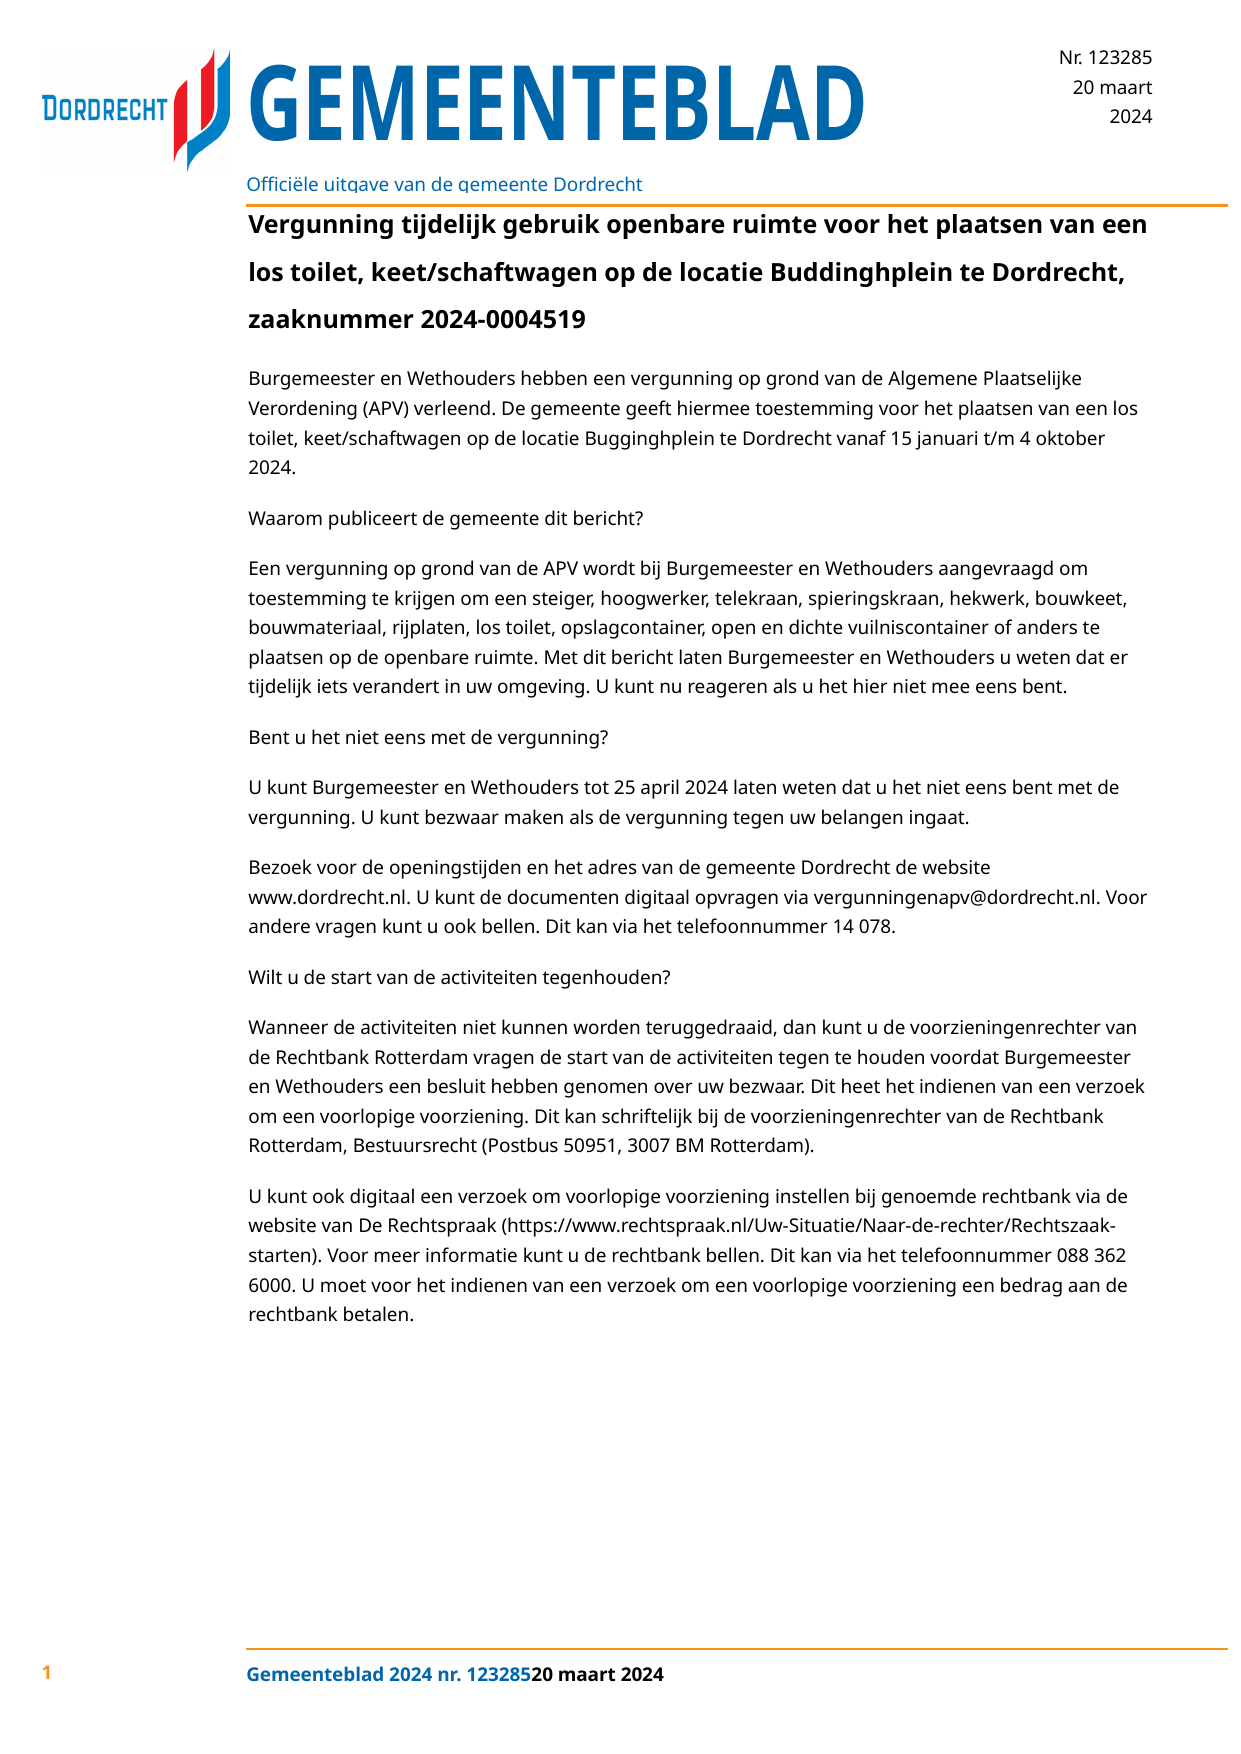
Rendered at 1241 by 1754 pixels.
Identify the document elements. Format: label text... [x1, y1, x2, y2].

text Een vergunning op grond van de APV wordt bij Burgemeester en Wethouders aangevraagd om toestemming te krijgen om een steiger, hoogwerker, telekraan, spieringskraan, hekwerk, bouwkeet, bouwmateriaal, rijplaten, los toilet, opslagcontainer, open en dichte vuilniscontainer of anders te plaatsen op de openbare ruimte. Met dit bericht laten Burgemeester en Wethouders u weten dat er tijdelijk iets verandert in uw omgeving. U kunt nu reageren als u het hier niet mee eens bent. [248, 555, 1152, 699]
text Wilt u de start van de activiteiten tegenhouden? [248, 964, 1152, 989]
text U kunt Burgemeester en Wethouders tot 25 april 2024 laten weten dat u het niet eens bent met de vergunning. U kunt bezwaar maken als de vergunning tegen uw belangen ingaat. [248, 774, 1152, 829]
text Waarom publiceert de gemeente dit bericht? [248, 505, 1152, 530]
text Bezoek voor de openingstijden en het adres van de gemeente Dordrecht de website www.dordrecht.nl. U kunt de documenten digitaal opvragen via vergunningenapv@dordrecht.nl. Voor andere vragen kunt u ook bellen. Dit kan via het telefoonnummer 14 078. [248, 854, 1152, 939]
picture [41, 47, 231, 172]
text Bent u het niet eens met de vergunning? [248, 724, 1152, 749]
text Burgemeester en Wethouders hebben een vergunning op grond van de Algemene Plaatselijke Verordening (APV) verleend. De gemeente geeft hiermee toestemming voor het plaatsen van een los toilet, keet/schaftwagen op de locatie Bugginghplein te Dordrecht vanaf 15 januari t/m 4 oktober 2024. [248, 366, 1152, 480]
text U kunt ook digitaal een verzoek om voorlopige voorziening instellen bij genoemde rechtbank via de website van De Rechtspraak (https://www.rechtspraak.nl/Uw-Situatie/Naar-de-rechter/Rechtszaak-starten). Voor meer informatie kunt u de rechtbank bellen. Dit kan via het telefoonnummer 088 362 6000. U moet voor het indienen van een verzoek om een voorlopige voorziening een bedrag aan de rechtbank betalen. [248, 1183, 1152, 1327]
text Wanneer de activiteiten niet kunnen worden teruggedraaid, dan kunt u de voorzieningenrechter van de Rechtbank Rotterdam vragen de start van de activiteiten tegen te houden voordat Burgemeester en Wethouders een besluit hebben genomen over uw bezwaar. Dit heet het indienen van een verzoek om een voorlopige voorziening. Dit kan schriftelijk bij de voorzieningenrechter van de Rechtbank Rotterdam, Bestuursrecht (Postbus 50951, 3007 BM Rotterdam). [248, 1014, 1152, 1158]
text Vergunning tijdelijk gebruik openbare ruimte voor het plaatsen van een los toilet, keet/schaftwagen op de locatie Buddinghplein te Dordrecht, zaaknummer 2024-0004519 [248, 207, 1152, 336]
